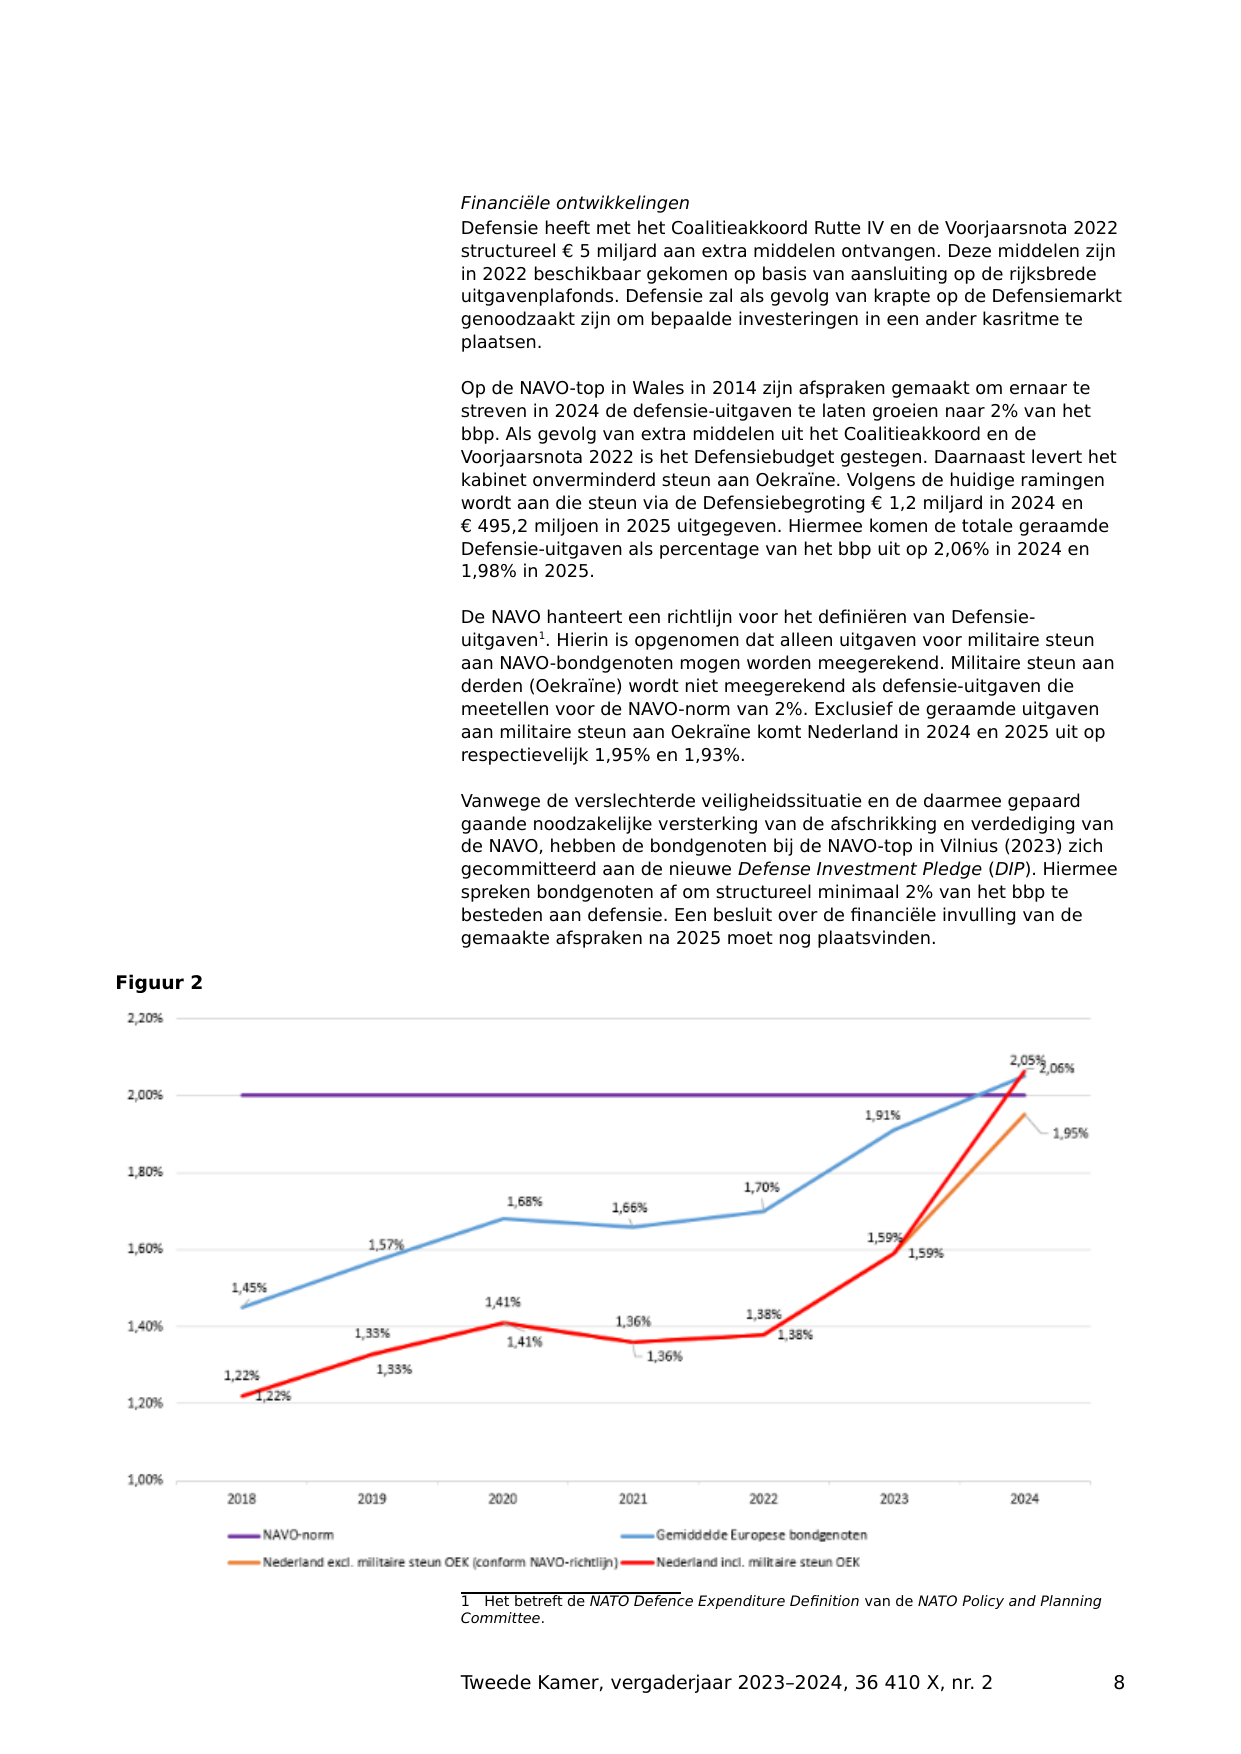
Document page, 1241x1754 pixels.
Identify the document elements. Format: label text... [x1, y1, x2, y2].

text __Het betreft de NATO Defence Expenditure Definition van de NATO Policy and Planning Committee. [461, 1593, 1125, 1627]
text De NAVO hanteert een richtlijn voor het definiëren van Defensie-uitgaven. Hierin is opgenomen dat alleen uitgaven voor militaire steun aan NAVO-bondgenoten mogen worden meegerekend. Militaire steun aan derden (Oekraïne) wordt niet meegerekend als defensie-uitgaven die meetellen voor de NAVO-norm van 2%. Exclusief de geraamde uitgaven aan militaire steun aan Oekraïne komt Nederland in 2024 en 2025 uit op respectievelĳk 1,95% en 1,93%. [461, 605, 1125, 766]
text Op de NAVO-top in Wales in 2014 zĳn afspraken gemaakt om ernaar te streven in 2024 de defensie-uitgaven te laten groeien naar 2% van het bbp. Als gevolg van extra middelen uit het Coalitieakkoord en de Voorjaarsnota 2022 is het Defensiebudget gestegen. Daarnaast levert het kabinet onverminderd steun aan Oekraïne. Volgens de huidige ramingen wordt aan die steun via de Defensiebegroting € 1,2 miljard in 2024 en € 495,2 miljoen in 2025 uitgegeven. Hiermee komen de totale geraamde Defensie-uitgaven als percentage van het bbp uit op 2,06% in 2024 en 1,98% in 2025. [461, 376, 1125, 582]
text Vanwege de verslechterde veiligheidssituatie en de daarmee gepaard gaande noodzakelĳke versterking van de afschrikking en verdediging van de NAVO, hebben de bondgenoten bĳ de NAVO-top in Vilnius (2023) zich gecommitteerd aan de nieuwe Defense Investment Pledge (DIP). Hiermee spreken bondgenoten af om structureel minimaal 2% van het bbp te besteden aan defensie. Een besluit over de financiële invulling van de gemaakte afspraken na 2025 moet nog plaatsvinden. [461, 789, 1125, 949]
title Figuur 2 [115, 972, 1125, 993]
text Financiële ontwikkelingen [461, 191, 1125, 214]
text Defensie heeft met het Coalitieakkoord Rutte IV en de Voorjaarsnota 2022 structureel € 5 miljard aan extra middelen ontvangen. Deze middelen zijn in 2022 beschikbaar gekomen op basis van aansluiting op de rijksbrede uitgavenplafonds. Defensie zal als gevolg van krapte op de Defensiemarkt genoodzaakt zijn om bepaalde investeringen in een ander kasritme te plaatsen. [461, 216, 1125, 353]
